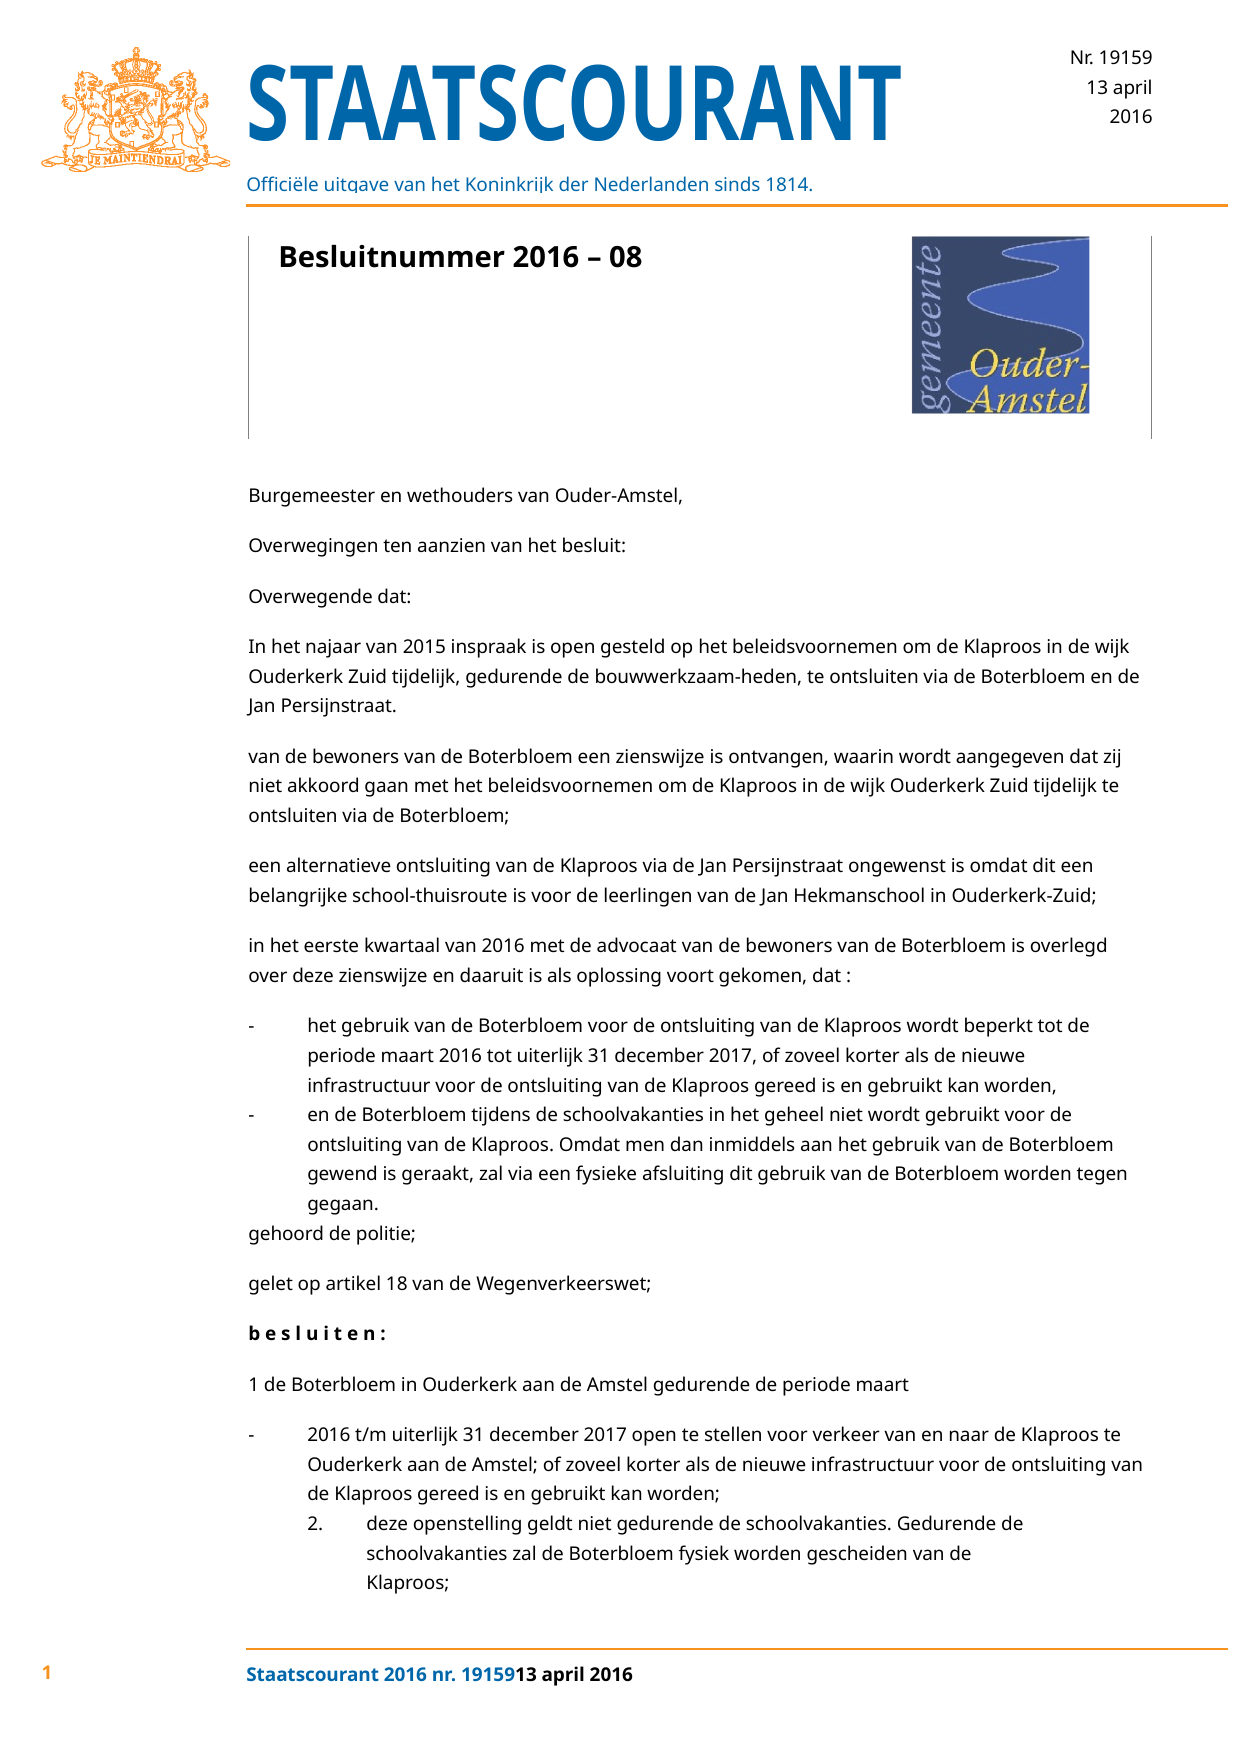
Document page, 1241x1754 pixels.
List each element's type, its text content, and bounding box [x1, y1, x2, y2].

table_header Besluitnummer 2016 – 08 [249, 236, 850, 439]
text een alternatieve ontsluiting van de Klaproos via de Jan Persijnstraat ongewenst is omdat dit een belangrijke school-thuisroute is voor de leerlingen van de Jan Hekmanschool in Ouderkerk-Zuid; [248, 853, 1152, 908]
text Overwegende dat: [248, 583, 1152, 609]
table_header [850, 236, 911, 413]
text van de bewoners van de Boterbloem een zienswijze is ontvangen, waarin wordt aangegeven dat zij niet akkoord gaan met het beleidsvoornemen om de Klaproos in de wijk Ouderkerk Zuid tijdelijk te ontsluiten via de Boterbloem; [248, 743, 1152, 828]
table_header [1090, 236, 1151, 413]
list 2016 t/m uiterlijk 31 december 2017 open te stellen voor verkeer van en naar de Klaproos te Ouderkerk aan de Amstel; of zoveel korter als de nieuwe infrastructuur voor de ontsluiting van de Klaproos gereed is en gebruikt kan worden; [248, 1421, 1152, 1506]
list schoolvakanties zal de Boterbloem fysiek worden gescheiden van de [307, 1540, 1152, 1566]
text 1 de Boterbloem in Ouderkerk aan de Amstel gedurende de periode maart [248, 1371, 1152, 1397]
text Burgemeester en wethouders van Ouder-Amstel, [248, 482, 1152, 508]
text in het eerste kwartaal van 2016 met de advocaat van de bewoners van de Boterbloem is overlegd over deze zienswijze en daaruit is als oplossing voort gekomen, dat : [248, 933, 1152, 988]
list en de Boterbloem tijdens de schoolvakanties in het geheel niet wordt gebruikt voor de ontsluiting van de Klaproos. Omdat men dan inmiddels aan het gebruik van de Boterbloem gewend is geraakt, zal via een fysieke afsluiting dit gebruik van de Boterbloem worden tegen gegaan. [248, 1101, 1152, 1216]
picture [911, 236, 1090, 414]
text Overwegingen ten aanzien van het besluit: [248, 533, 1152, 558]
text gehoord de politie; [248, 1220, 1152, 1246]
table_header [850, 414, 1151, 439]
list het gebruik van de Boterbloem voor de ontsluiting van de Klaproos wordt beperkt tot de periode maart 2016 tot uiterlijk 31 december 2017, of zoveel korter als de nieuwe infrastructuur voor de ontsluiting van de Klaproos gereed is en gebruikt kan worden, [248, 1013, 1152, 1098]
list Klaproos; [307, 1569, 1152, 1595]
list deze openstelling geldt niet gedurende de schoolvakanties. Gedurende de [307, 1510, 1152, 1536]
text gelet op artikel 18 van de Wegenverkeerswet; [248, 1270, 1152, 1296]
text In het najaar van 2015 inspraak is open gesteld op het beleidsvoornemen om de Klaproos in de wijk Ouderkerk Zuid tijdelijk, gedurende de bouwwerkzaam-heden, te ontsluiten via de Boterbloem en de Jan Persijnstraat. [248, 633, 1152, 718]
text b e s l u i t e n : [248, 1321, 1152, 1346]
picture [41, 47, 231, 172]
